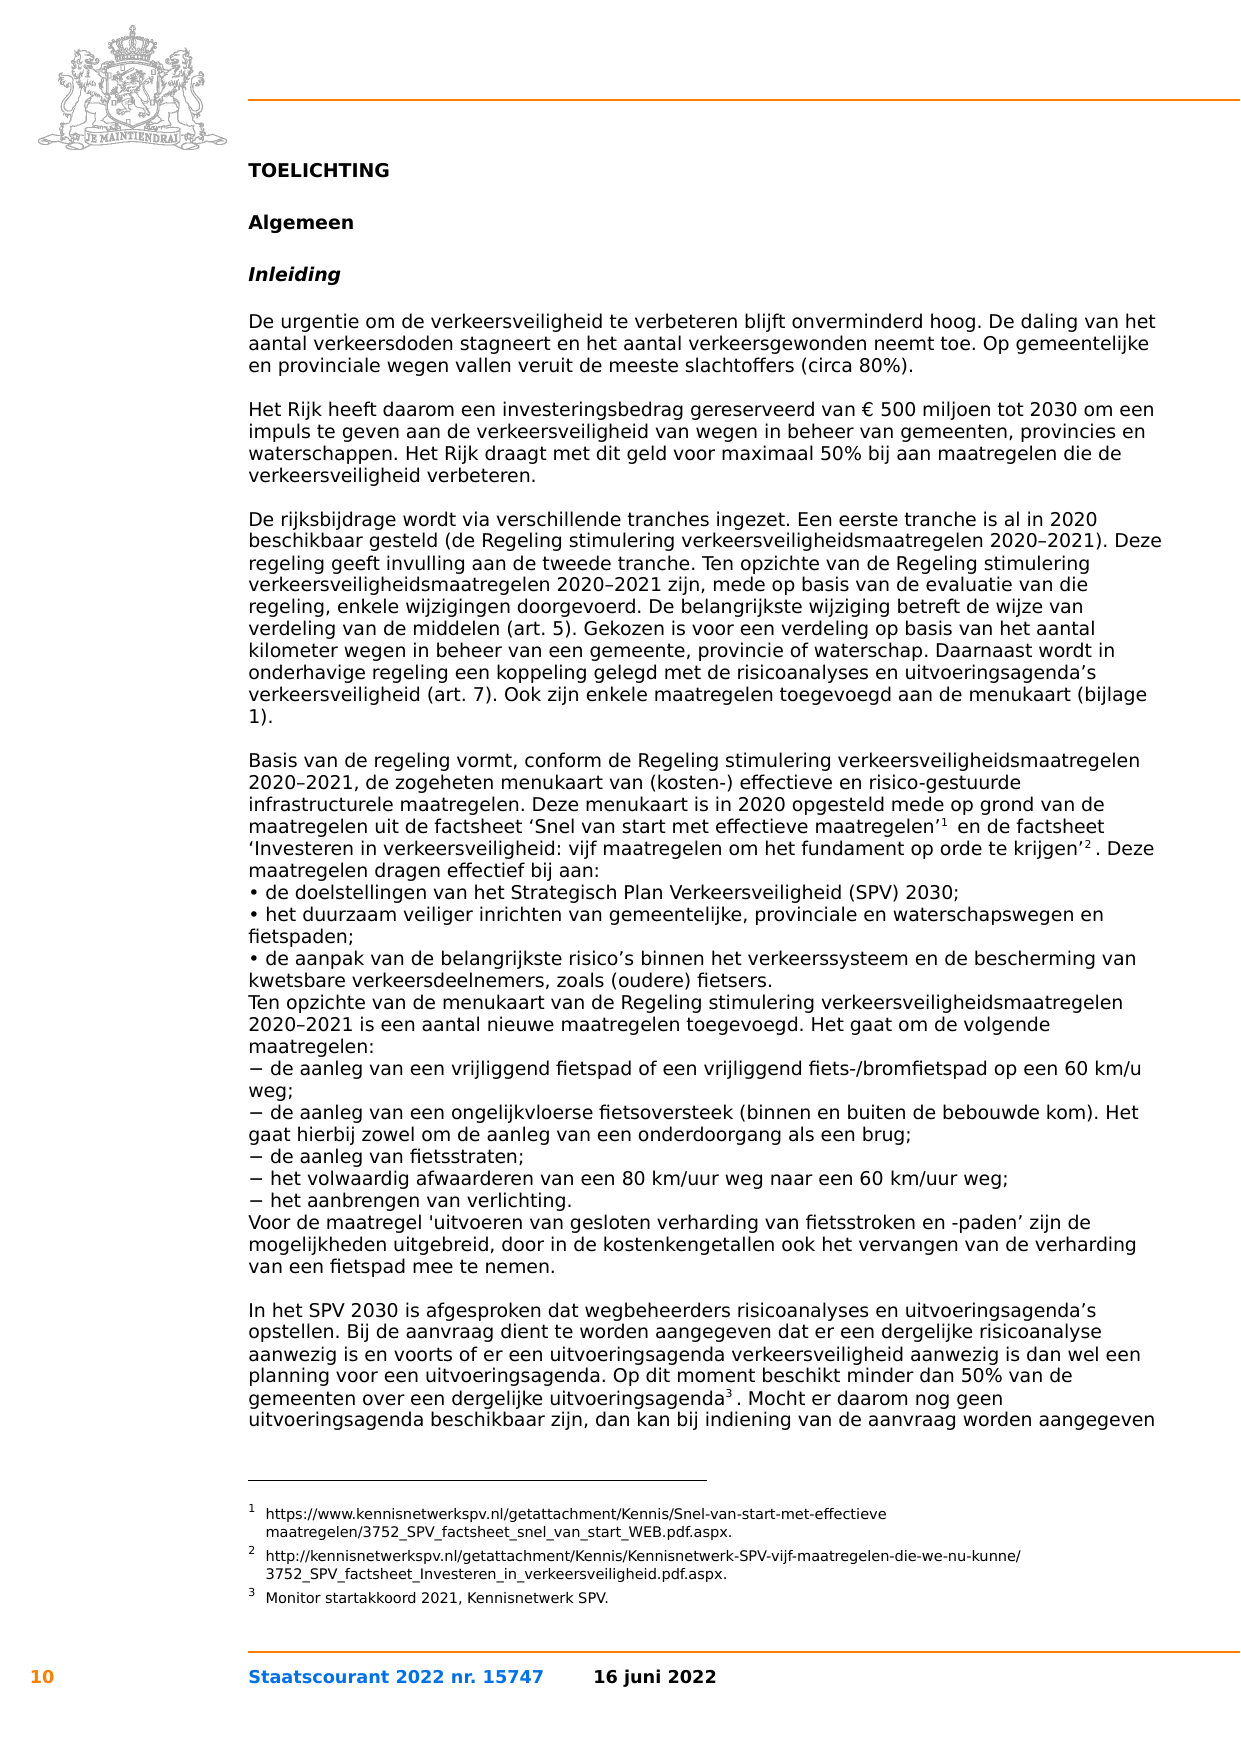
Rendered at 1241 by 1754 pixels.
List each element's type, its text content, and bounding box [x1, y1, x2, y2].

text De rijksbijdrage wordt via verschillende tranches ingezet. Een eerste tranche is al in 2020 beschikbaar gesteld (de Regeling stimulering verkeersveiligheidsmaatregelen 2020–2021). Deze regeling geeft invulling aan de tweede tranche. Ten opzichte van de Regeling stimulering verkeersveiligheidsmaatregelen 2020–2021 zijn, mede op basis van de evaluatie van die regeling, enkele wijzigingen doorgevoerd. De belangrijkste wijziging betreft de wijze van verdeling van de middelen (art. 5). Gekozen is voor een verdeling op basis van het aantal kilometer wegen in beheer van een gemeente, provincie of waterschap. Daarnaast wordt in onderhavige regeling een koppeling gelegd met de risicoanalyses en uitvoeringsagenda’s verkeersveiligheid (art. 7). Ook zijn enkele maatregelen toegevoegd aan de menukaart (bijlage 1). [248, 508, 1163, 728]
text − het aanbrengen van verlichting. [248, 1190, 1163, 1212]
text • het duurzaam veiliger inrichten van gemeentelijke, provinciale en waterschapswegen en fietspaden; [248, 904, 1163, 948]
text • de aanpak van de belangrijkste risico’s binnen het verkeerssysteem en de bescherming van kwetsbare verkeersdeelnemers, zoals (oudere) fietsers. [248, 948, 1163, 992]
subtitle Inleiding [248, 264, 1163, 286]
text Voor de maatregel 'uitvoeren van gesloten verharding van fietsstroken en -paden’ zijn de mogelijkheden uitgebreid, door in de kostenkengetallen ook het vervangen van de verharding van een fietspad mee te nemen. [248, 1212, 1163, 1278]
text − het volwaardig afwaarderen van een 80 km/uur weg naar een 60 km/uur weg; [248, 1168, 1163, 1190]
subtitle Algemeen [248, 212, 1163, 234]
text Basis van de regeling vormt, conform de Regeling stimulering verkeersveiligheidsmaatregelen 2020–2021, de zogeheten menukaart van (kosten-) effectieve en risico-gestuurde infrastructurele maatregelen. Deze menukaart is in 2020 opgesteld mede op grond van de maatregelen uit de factsheet ‘Snel van start met effectieve maatregelen’ en de factsheet ‘Investeren in verkeersveiligheid: vijf maatregelen om het fundament op orde te krijgen’. Deze maatregelen dragen effectief bij aan: [248, 750, 1163, 882]
text De urgentie om de verkeersveiligheid te verbeteren blijft onverminderd hoog. De daling van het aantal verkeersdoden stagneert en het aantal verkeersgewonden neemt toe. Op gemeentelijke en provinciale wegen vallen veruit de meeste slachtoffers (circa 80%). [248, 311, 1163, 377]
text In het SPV 2030 is afgesproken dat wegbeheerders risicoanalyses en uitvoeringsagenda’s opstellen. Bij de aanvraag dient te worden aangegeven dat er een dergelijke risicoanalyse aanwezig is en voorts of er een uitvoeringsagenda verkeersveiligheid aanwezig is dan wel een planning voor een uitvoeringsagenda. Op dit moment beschikt minder dan 50% van de gemeenten over een dergelijke uitvoeringsagenda. Mocht er daarom nog geen uitvoeringsagenda beschikbaar zijn, dan kan bij indiening van de aanvraag worden aangegeven [248, 1299, 1163, 1431]
text − de aanleg van fietsstraten; [248, 1146, 1163, 1168]
text − de aanleg van een ongelijkvloerse fietsoversteek (binnen en buiten de bebouwde kom). Het gaat hierbij zowel om de aanleg van een onderdoorgang als een brug; [248, 1102, 1163, 1146]
text http://kennisnetwerkspv.nl/getattachment/Kennis/Kennisnetwerk-SPV-vijf-maatregelen-die-we-nu-kunne/3752_SPV_factsheet_Investeren_in_verkeersveiligheid.pdf.aspx. [248, 1544, 1163, 1583]
text Het Rijk heeft daarom een investeringsbedrag gereserveerd van € 500 miljoen tot 2030 om een impuls te geven aan de verkeersveiligheid van wegen in beheer van gemeenten, provincies en waterschappen. Het Rijk draagt met dit geld voor maximaal 50% bij aan maatregelen die de verkeersveiligheid verbeteren. [248, 399, 1163, 487]
text Ten opzichte van de menukaart van de Regeling stimulering verkeersveiligheidsmaatregelen 2020–2021 is een aantal nieuwe maatregelen toegevoegd. Het gaat om de volgende maatregelen: [248, 992, 1163, 1058]
subtitle TOELICHTING [248, 160, 1163, 182]
text • de doelstellingen van het Strategisch Plan Verkeersveiligheid (SPV) 2030; [248, 882, 1163, 904]
text https://www.kennisnetwerkspv.nl/getattachment/Kennis/Snel-van-start-met-effectieve maatregelen/3752_SPV_factsheet_snel_van_start_WEB.pdf.aspx. [248, 1502, 1163, 1541]
picture [38, 25, 227, 150]
text Monitor startakkoord 2021, Kennisnetwerk SPV. [248, 1586, 1163, 1608]
text − de aanleg van een vrijliggend fietspad of een vrijliggend fiets-/bromfietspad op een 60 km/u weg; [248, 1058, 1163, 1102]
